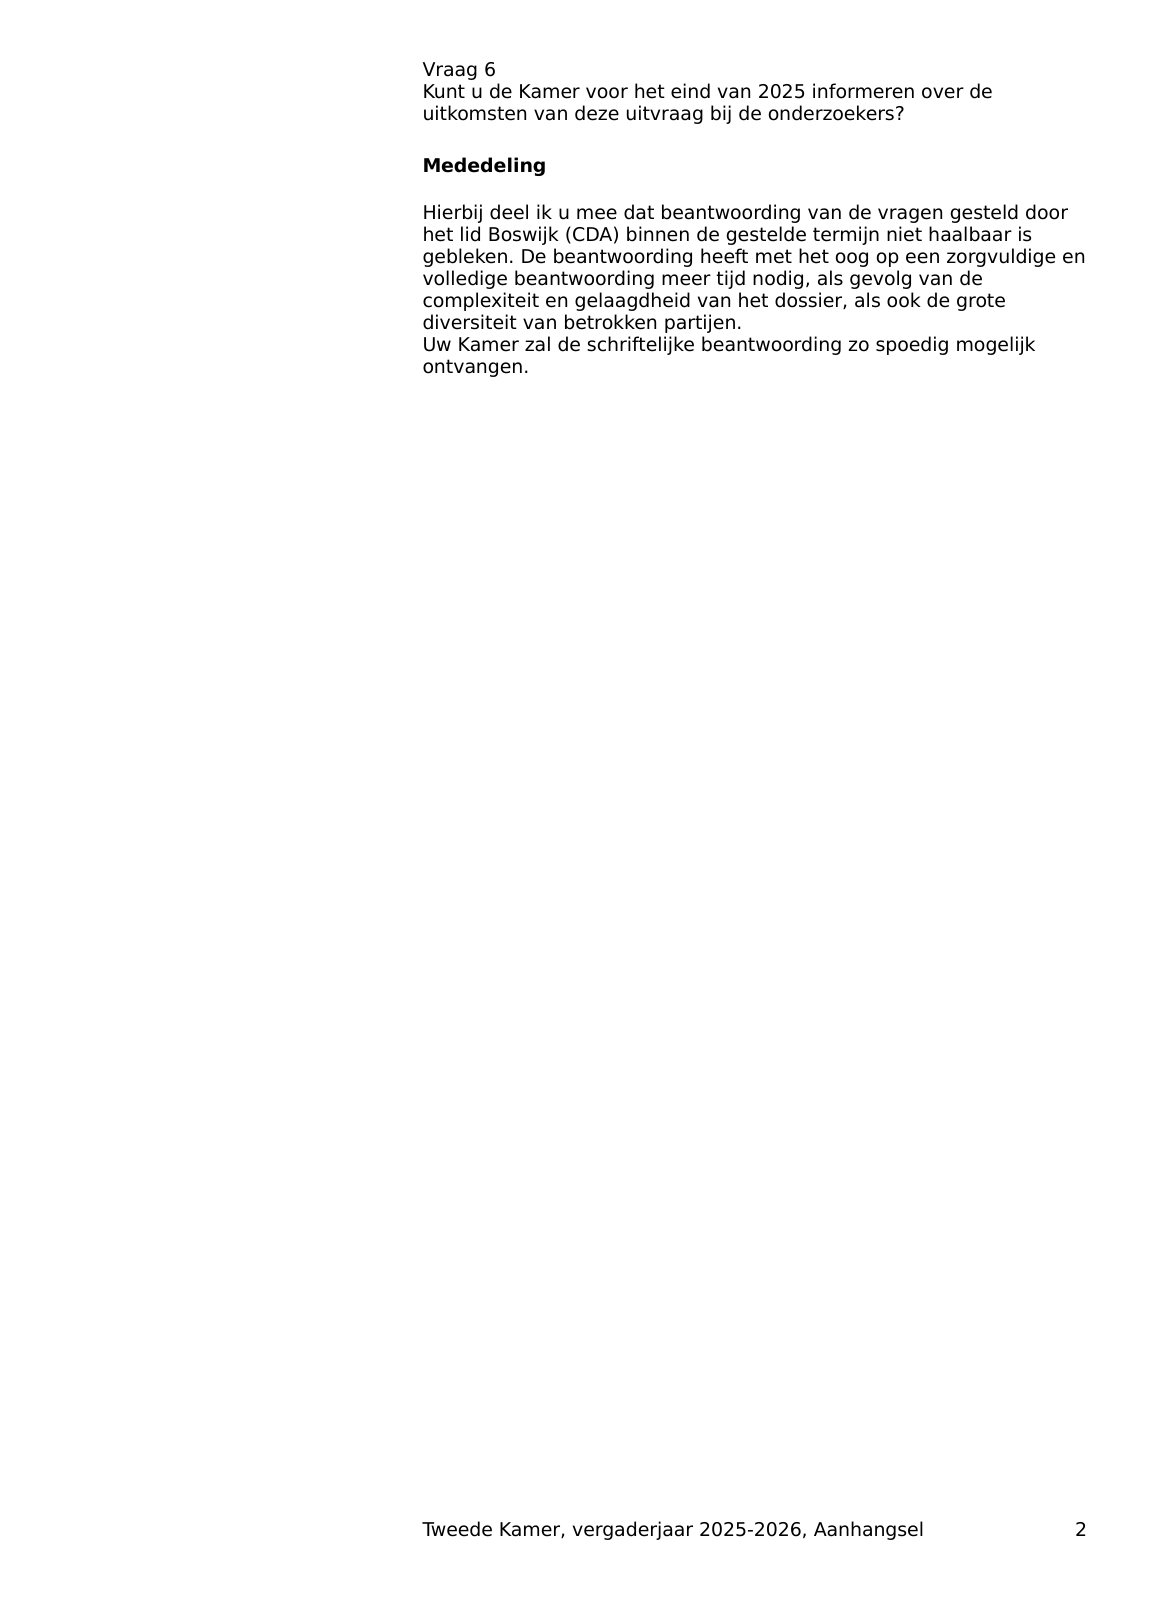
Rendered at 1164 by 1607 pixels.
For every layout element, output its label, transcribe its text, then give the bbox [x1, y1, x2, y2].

text Kunt u de Kamer voor het eind van 2025 informeren over de uitkomsten van deze uitvraag bij de onderzoekers? [422, 81, 1087, 125]
text Vraag 6 [422, 59, 1087, 81]
text Hierbij deel ik u mee dat beantwoording van de vragen gesteld door het lid Boswijk (CDA) binnen de gestelde termijn niet haalbaar is gebleken. De beantwoording heeft met het oog op een zorgvuldige en volledige beantwoording meer tijd nodig, als gevolg van de complexiteit en gelaagdheid van het dossier, als ook de grote diversiteit van betrokken partijen. [422, 202, 1087, 334]
text Uw Kamer zal de schriftelijke beantwoording zo spoedig mogelijk ontvangen. [422, 334, 1087, 378]
subtitle Mededeling [422, 155, 1087, 177]
